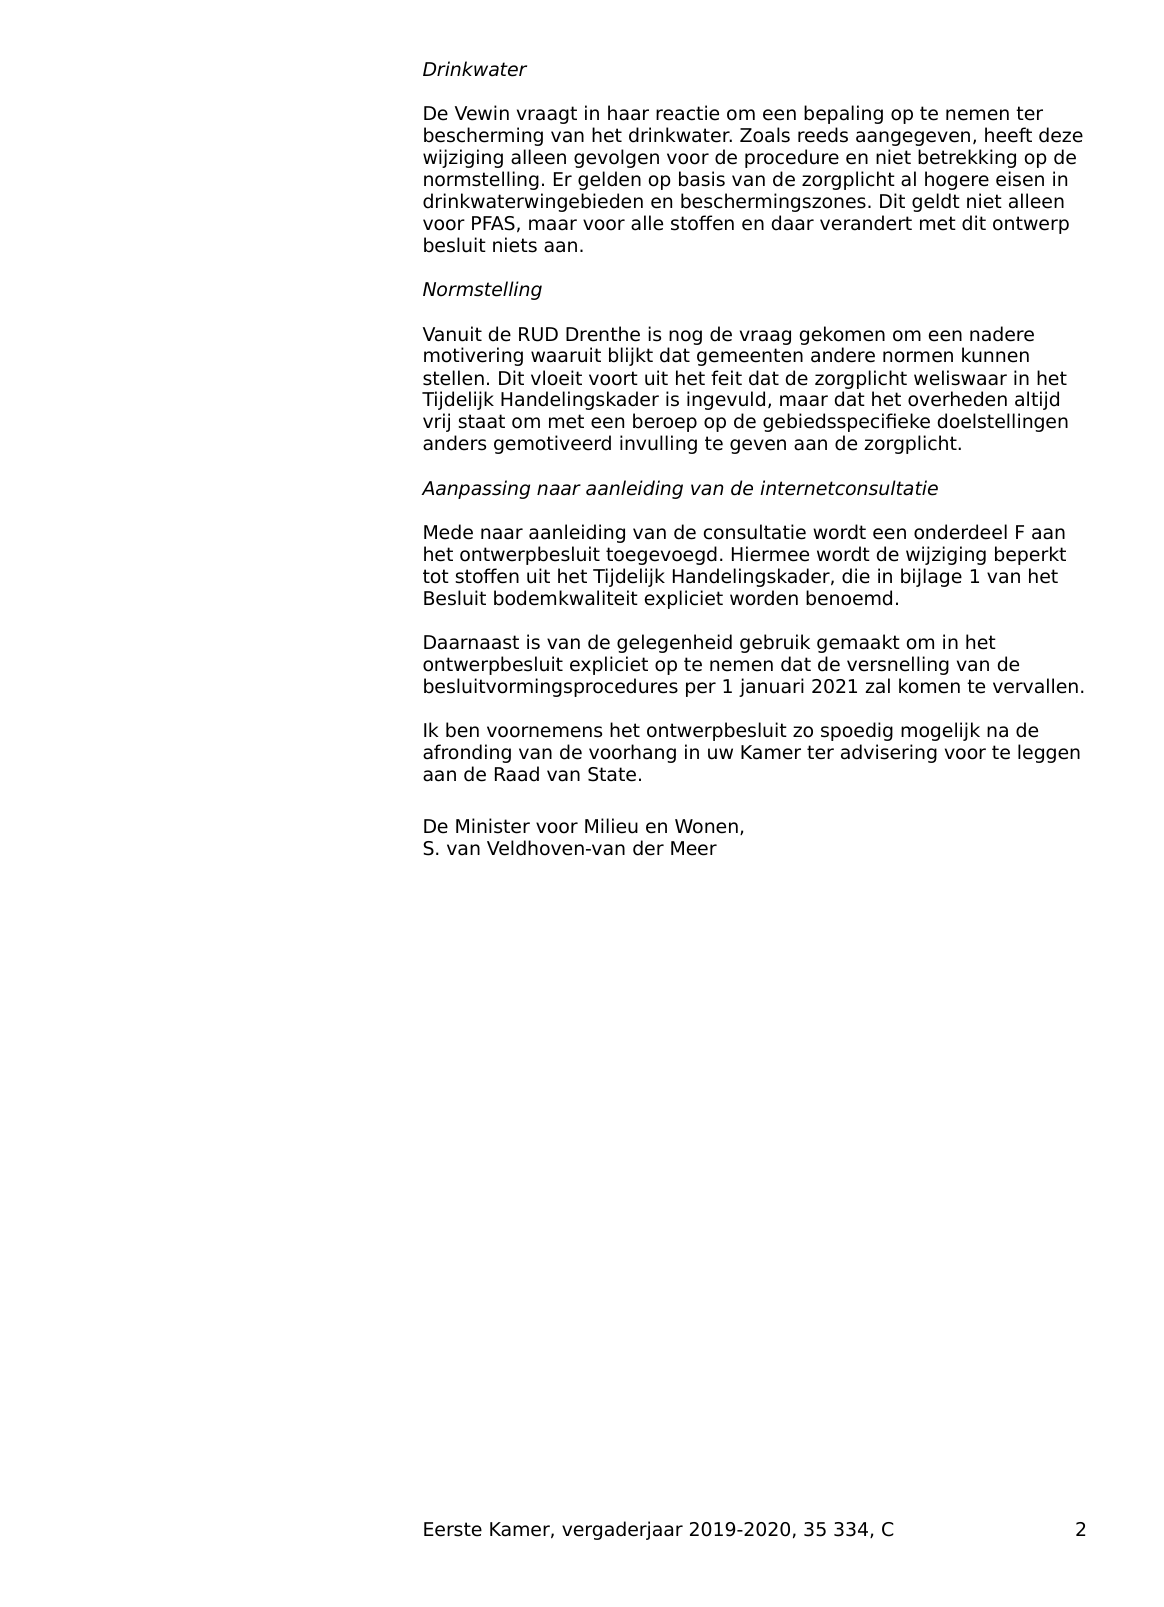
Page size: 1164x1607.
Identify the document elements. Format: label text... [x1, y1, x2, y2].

text Mede naar aanleiding van de consultatie wordt een onderdeel F aan het ontwerpbesluit toegevoegd. Hiermee wordt de wijziging beperkt tot stoffen uit het Tijdelijk Handelingskader, die in bijlage 1 van het Besluit bodemkwaliteit expliciet worden benoemd. [422, 522, 1087, 609]
subtitle Aanpassing naar aanleiding van de internetconsultatie [422, 477, 1087, 499]
text Ik ben voornemens het ontwerpbesluit zo spoedig mogelijk na de afronding van de voorhang in uw Kamer ter advisering voor te leggen aan de Raad van State. [422, 720, 1087, 786]
text De Vewin vraagt in haar reactie om een bepaling op te nemen ter bescherming van het drinkwater. Zoals reeds aangegeven, heeft deze wijziging alleen gevolgen voor de procedure en niet betrekking op de normstelling. Er gelden op basis van de zorgplicht al hogere eisen in drinkwaterwingebieden en beschermingszones. Dit geldt niet alleen voor PFAS, maar voor alle stoffen en daar verandert met dit ontwerp besluit niets aan. [422, 103, 1087, 257]
text De Minister voor Milieu en Wonen, S. van Veldhoven-van der Meer [422, 816, 1087, 860]
subtitle Normstelling [422, 279, 1087, 301]
text Vanuit de RUD Drenthe is nog de vraag gekomen om een nadere motivering waaruit blijkt dat gemeenten andere normen kunnen stellen. Dit vloeit voort uit het feit dat de zorgplicht weliswaar in het Tijdelijk Handelingskader is ingevuld, maar dat het overheden altijd vrij staat om met een beroep op de gebiedsspecifieke doelstellingen anders gemotiveerd invulling te geven aan de zorgplicht. [422, 323, 1087, 455]
text Daarnaast is van de gelegenheid gebruik gemaakt om in het ontwerpbesluit expliciet op te nemen dat de versnelling van de besluitvormingsprocedures per 1 januari 2021 zal komen te vervallen. [422, 632, 1087, 698]
subtitle Drinkwater [422, 59, 1087, 81]
